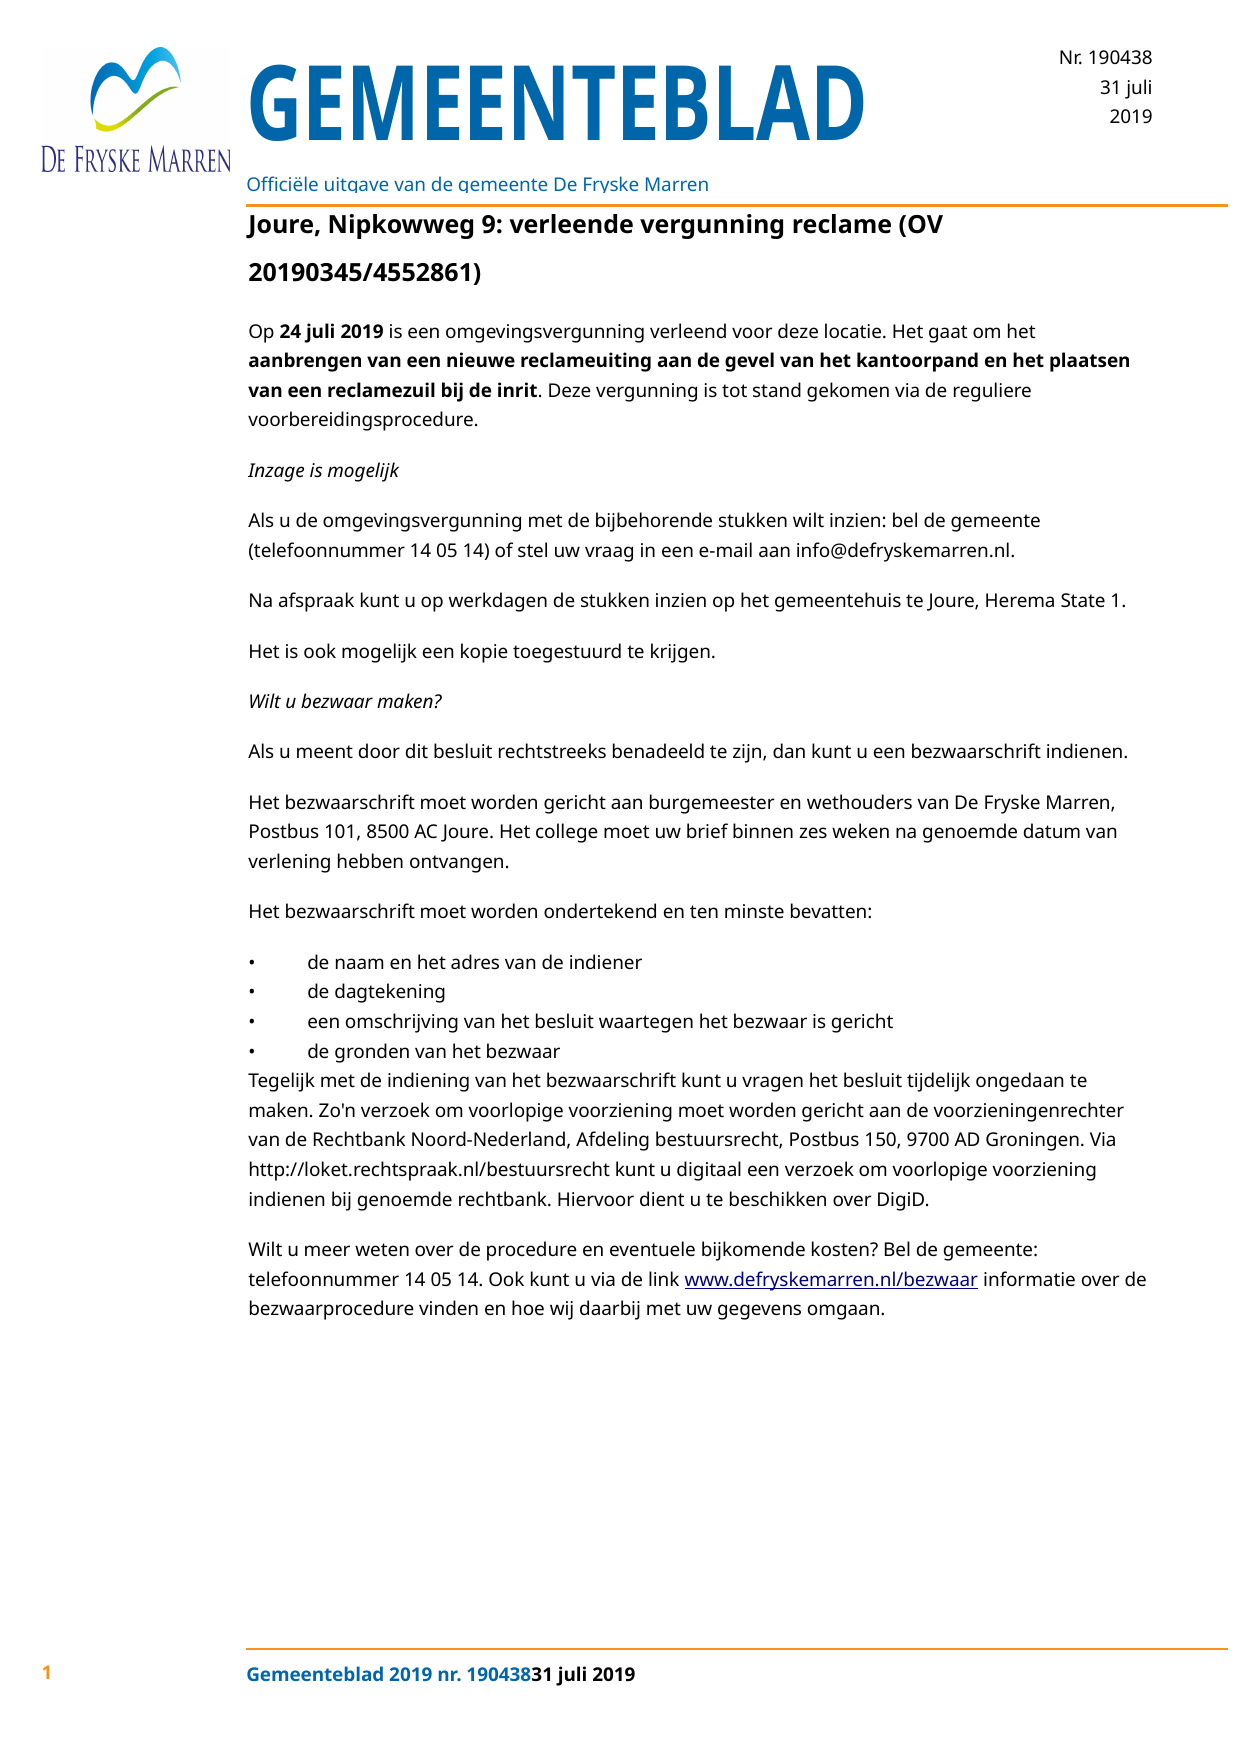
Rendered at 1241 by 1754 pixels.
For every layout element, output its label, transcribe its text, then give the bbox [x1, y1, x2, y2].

text Tegelijk met de indiening van het bezwaarschrift kunt u vragen het besluit tijdelijk ongedaan te maken. Zo'n verzoek om voorlopige voorziening moet worden gericht aan de voorzieningenrechter van de Rechtbank Noord-Nederland, Afdeling bestuursrecht, Postbus 150, 9700 AD Groningen. Via http://loket.rechtspraak.nl/bestuursrecht kunt u digitaal een verzoek om voorlopige voorziening indienen bij genoemde rechtbank. Hiervoor dient u te beschikken over DigiD. [248, 1067, 1152, 1212]
picture [41, 47, 231, 172]
list de gronden van het bezwaar [248, 1038, 1152, 1064]
text Wilt u bezwaar maken? [248, 688, 1152, 714]
text Als u de omgevingsvergunning met de bijbehorende stukken wilt inzien: bel de gemeente (telefoonnummer 14 05 14) of stel uw vraag in een e-mail aan info@defryskemarren.nl. [248, 507, 1152, 563]
text Het is ook mogelijk een kopie toegestuurd te krijgen. [248, 638, 1152, 664]
text Het bezwaarschrift moet worden ondertekend en ten minste bevatten: [248, 899, 1152, 924]
list de naam en het adres van de indiener [248, 949, 1152, 975]
text Na afspraak kunt u op werkdagen de stukken inzien op het gemeentehuis te Joure, Herema State 1. [248, 587, 1152, 613]
text Wilt u meer weten over de procedure en eventuele bijkomende kosten? Bel de gemeente: telefoonnummer 14 05 14. Ook kunt u via de link www.defryskemarren.nl/bezwaar informatie over de bezwaarprocedure vinden en hoe wij daarbij met uw gegevens omgaan. [248, 1236, 1152, 1321]
list de dagtekening [248, 979, 1152, 1004]
text Inzage is mogelijk [248, 457, 1152, 483]
text Joure, Nipkowweg 9: verleende vergunning reclame (OV 20190345/4552861) [248, 207, 1152, 288]
text Het bezwaarschrift moet worden gericht aan burgemeester en wethouders van De Fryske Marren, Postbus 101, 8500 AC Joure. Het college moet uw brief binnen zes weken na genoemde datum van verlening hebben ontvangen. [248, 789, 1152, 874]
list een omschrijving van het besluit waartegen het bezwaar is gericht [248, 1008, 1152, 1034]
text Op 24 juli 2019 is een omgevingsvergunning verleend voor deze locatie. Het gaat om het aanbrengen van een nieuwe reclameuiting aan de gevel van het kantoorpand en het plaatsen van een reclamezuil bij de inrit. Deze vergunning is tot stand gekomen via de reguliere voorbereidingsprocedure. [248, 318, 1152, 432]
text Als u meent door dit besluit rechtstreeks benadeeld te zijn, dan kunt u een bezwaarschrift indienen. [248, 739, 1152, 764]
